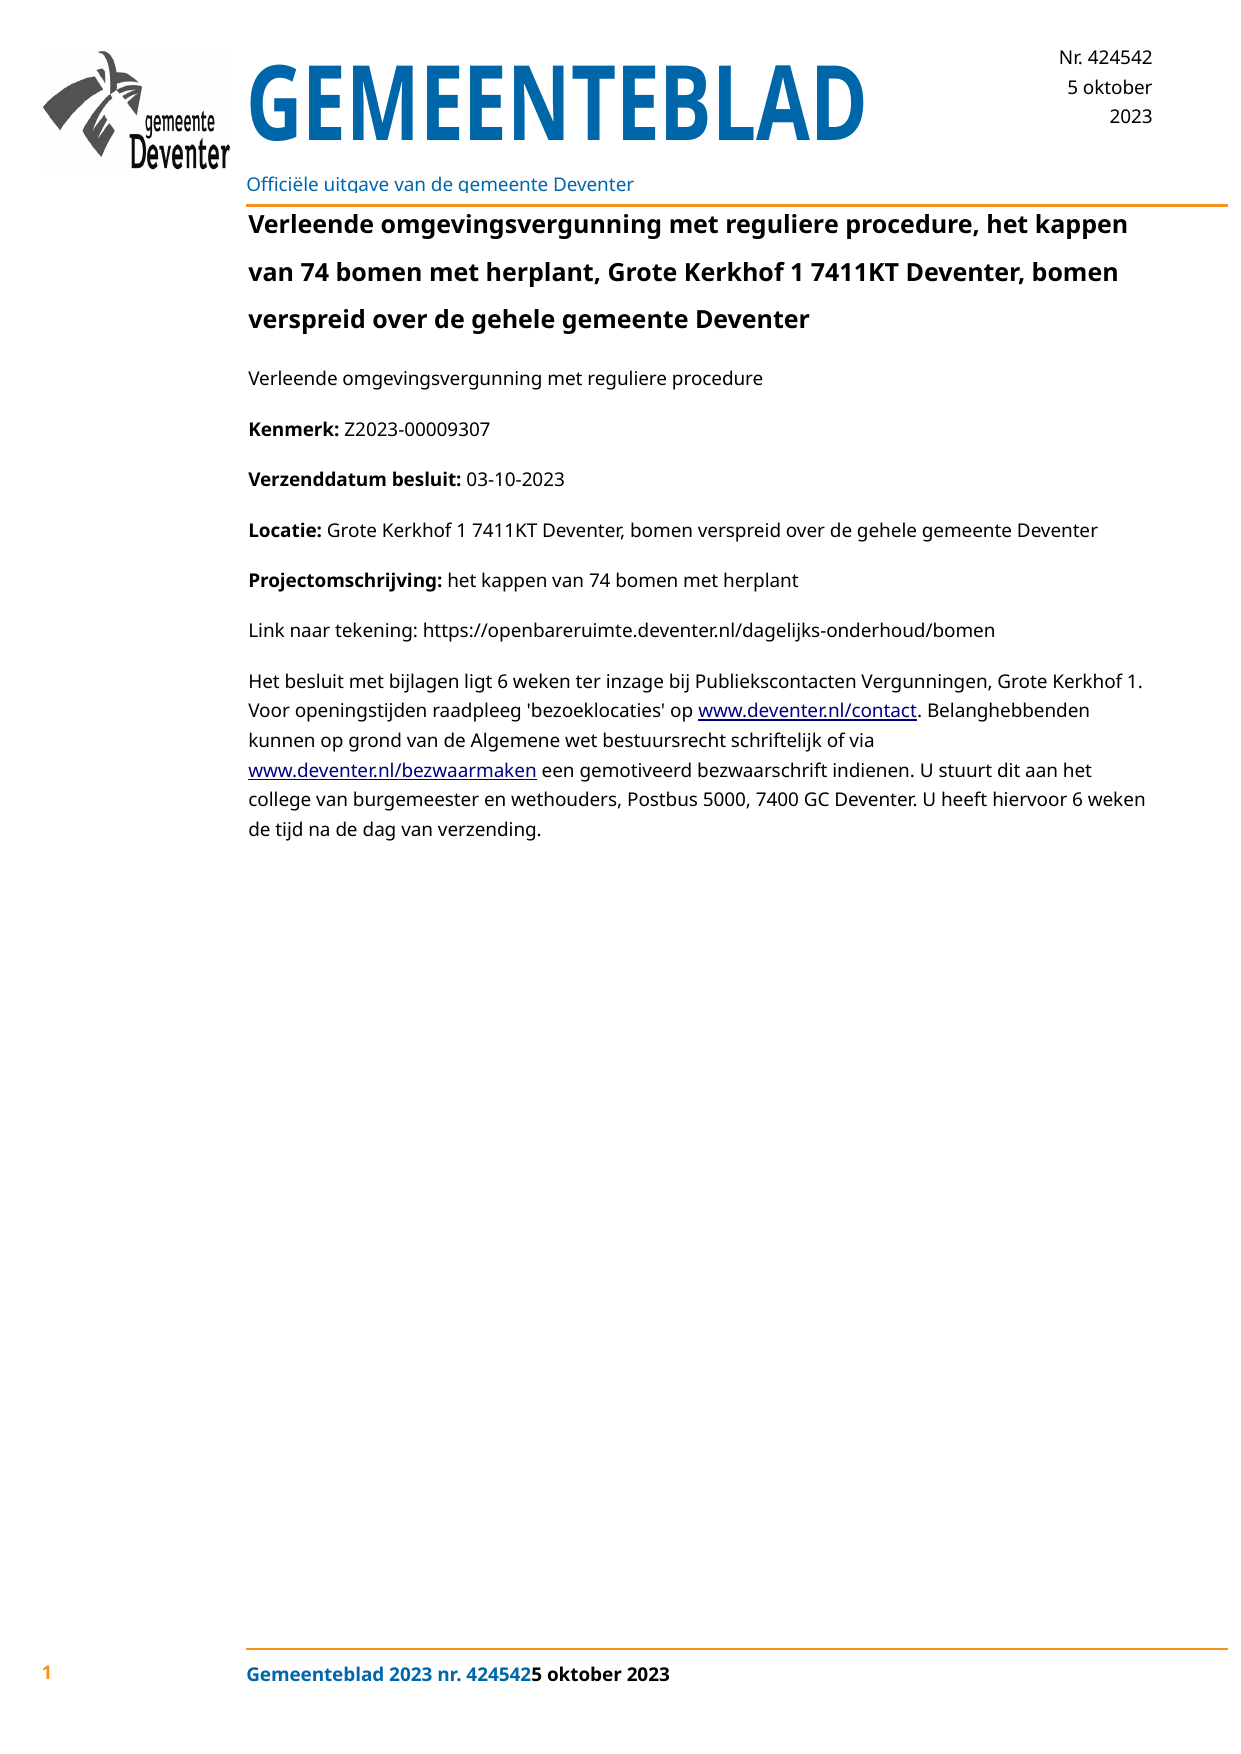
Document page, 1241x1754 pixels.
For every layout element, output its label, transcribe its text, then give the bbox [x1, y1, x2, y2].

picture [41, 47, 231, 172]
text Verzenddatum besluit: 03-10-2023 [248, 466, 1152, 492]
text Kenmerk: Z2023-00009307 [248, 416, 1152, 442]
text Verleende omgevingsvergunning met reguliere procedure, het kappen van 74 bomen met herplant, Grote Kerkhof 1 7411KT Deventer, bomen verspreid over de gehele gemeente Deventer [248, 207, 1152, 336]
text Locatie: Grote Kerkhof 1 7411KT Deventer, bomen verspreid over de gehele gemeente Deventer [248, 517, 1152, 542]
text Link naar tekening: https://openbareruimte.deventer.nl/dagelijks-onderhoud/bomen [248, 618, 1152, 643]
text Het besluit met bijlagen ligt 6 weken ter inzage bij Publiekscontacten Vergunningen, Grote Kerkhof 1. Voor openingstijden raadpleeg 'bezoeklocaties' op www.deventer.nl/contact. Belanghebbenden kunnen op grond van de Algemene wet bestuursrecht schriftelijk of via www.deventer.nl/bezwaarmaken een gemotiveerd bezwaarschrift indienen. U stuurt dit aan het college van burgemeester en wethouders, Postbus 5000, 7400 GC Deventer. U heeft hiervoor 6 weken de tijd na de dag van verzending. [248, 668, 1152, 842]
text Verleende omgevingsvergunning met reguliere procedure [248, 366, 1152, 391]
text Projectomschrijving: het kappen van 74 bomen met herplant [248, 567, 1152, 593]
